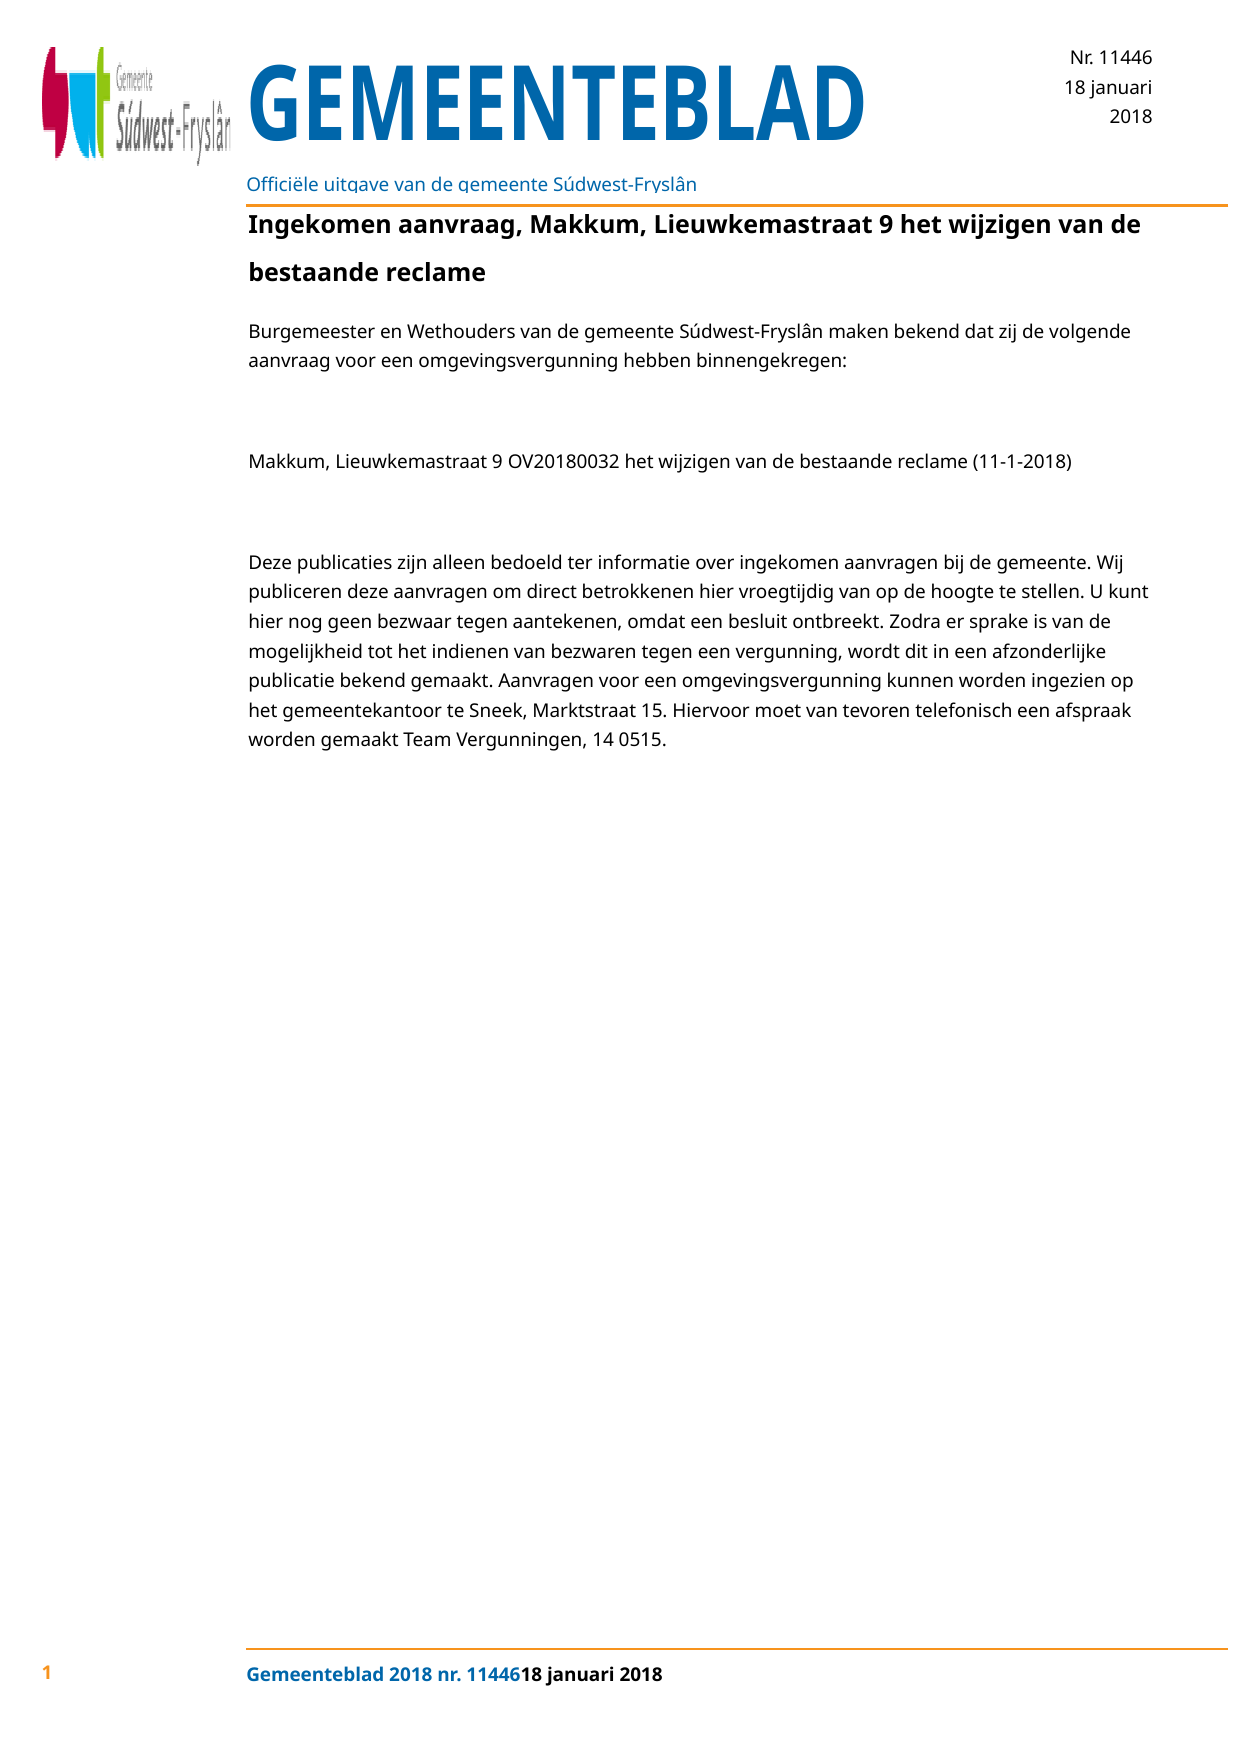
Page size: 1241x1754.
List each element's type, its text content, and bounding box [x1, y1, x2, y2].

text Ingekomen aanvraag, Makkum, Lieuwkemastraat 9 het wijzigen van de bestaande reclame [248, 207, 1152, 288]
picture [41, 47, 231, 172]
text Burgemeester en Wethouders van de gemeente Súdwest-Fryslân maken bekend dat zij de volgende aanvraag voor een omgevingsvergunning hebben binnengekregen: [248, 318, 1152, 373]
text Deze publicaties zijn alleen bedoeld ter informatie over ingekomen aanvragen bij de gemeente. Wij publiceren deze aanvragen om direct betrokkenen hier vroegtijdig van op de hoogte te stellen. U kunt hier nog geen bezwaar tegen aantekenen, omdat een besluit ontbreekt. Zodra er sprake is van de mogelijkheid tot het indienen van bezwaren tegen een vergunning, wordt dit in een afzonderlijke publicatie bekend gemaakt. Aanvragen voor een omgevingsvergunning kunnen worden ingezien op het gemeentekantoor te Sneek, Marktstraat 15. Hiervoor moet van tevoren telefonisch een afspraak worden gemaakt Team Vergunningen, 14 0515. [248, 549, 1152, 752]
text Makkum, Lieuwkemastraat 9 OV20180032 het wijzigen van de bestaande reclame (11-1-2018) [248, 448, 1152, 474]
